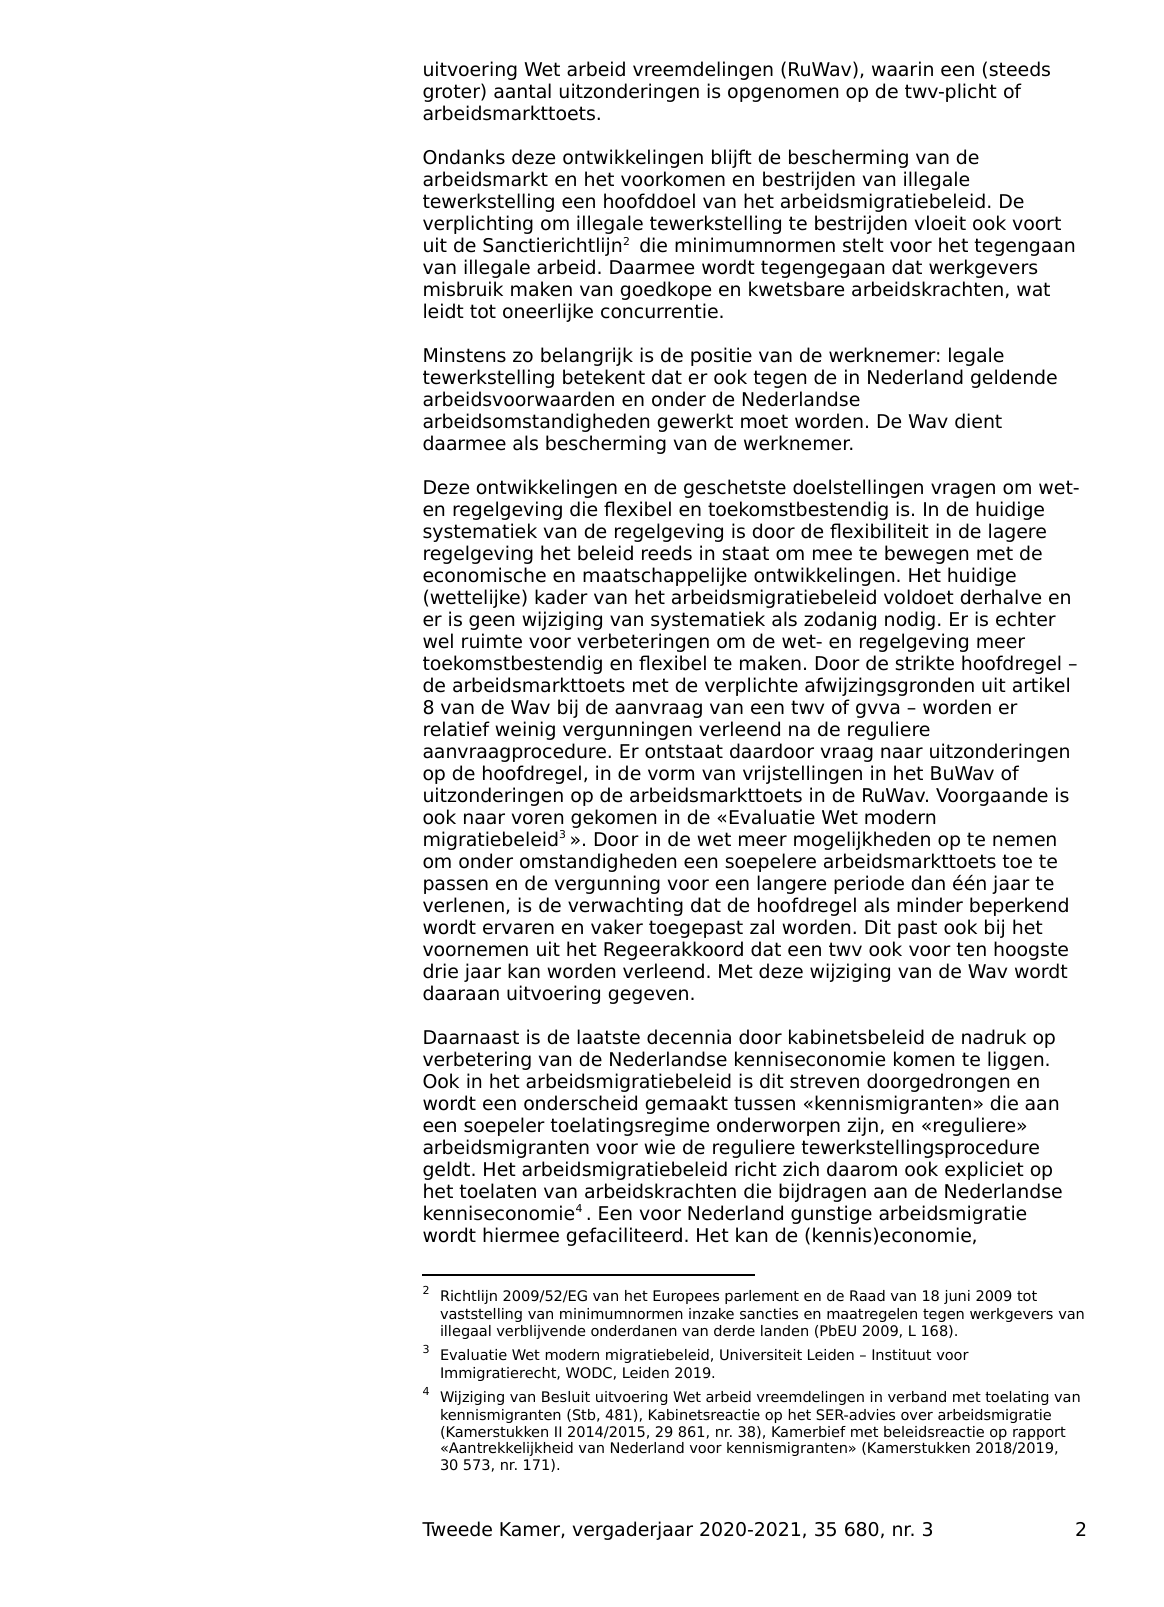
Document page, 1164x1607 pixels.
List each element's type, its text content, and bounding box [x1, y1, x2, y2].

text Richtlijn 2009/52/EG van het Europees parlement en de Raad van 18 juni 2009 tot vaststelling van minimumnormen inzake sancties en maatregelen tegen werkgevers van illegaal verblijvende onderdanen van derde landen (PbEU 2009, L 168). [422, 1284, 1087, 1340]
text Ondanks deze ontwikkelingen blijft de bescherming van de arbeidsmarkt en het voorkomen en bestrijden van illegale tewerkstelling een hoofddoel van het arbeidsmigratiebeleid. De verplichting om illegale tewerkstelling te bestrijden vloeit ook voort uit de Sanctierichtlijn die minimumnormen stelt voor het tegengaan van illegale arbeid. Daarmee wordt tegengegaan dat werkgevers misbruik maken van goedkope en kwetsbare arbeidskrachten, wat leidt tot oneerlijke concurrentie. [422, 147, 1087, 323]
text Evaluatie Wet modern migratiebeleid, Universiteit Leiden – Instituut voor Immigratierecht, WODC, Leiden 2019. [422, 1343, 1087, 1382]
text Minstens zo belangrijk is de positie van de werknemer: legale tewerkstelling betekent dat er ook tegen de in Nederland geldende arbeidsvoorwaarden en onder de Nederlandse arbeidsomstandigheden gewerkt moet worden. De Wav dient daarmee als bescherming van de werknemer. [422, 345, 1087, 455]
text uitvoering Wet arbeid vreemdelingen (RuWav), waarin een (steeds groter) aantal uitzonderingen is opgenomen op de twv-plicht of arbeidsmarkttoets. [422, 59, 1087, 125]
text Wijziging van Besluit uitvoering Wet arbeid vreemdelingen in verband met toelating van kennismigranten (Stb, 481), Kabinetsreactie op het SER-advies over arbeidsmigratie (Kamerstukken II 2014/2015, 29 861, nr. 38), Kamerbief met beleidsreactie op rapport «Aantrekkelijkheid van Nederland voor kennismigranten» (Kamerstukken 2018/2019, 30 573, nr. 171). [422, 1385, 1087, 1474]
text Daarnaast is de laatste decennia door kabinetsbeleid de nadruk op verbetering van de Nederlandse kenniseconomie komen te liggen. Ook in het arbeidsmigratiebeleid is dit streven doorgedrongen en wordt een onderscheid gemaakt tussen «kennismigranten» die aan een soepeler toelatingsregime onderworpen zijn, en «reguliere» arbeidsmigranten voor wie de reguliere tewerkstellingsprocedure geldt. Het arbeidsmigratiebeleid richt zich daarom ook expliciet op het toelaten van arbeidskrachten die bijdragen aan de Nederlandse kenniseconomie. Een voor Nederland gunstige arbeidsmigratie wordt hiermee gefaciliteerd. Het kan de (kennis)economie, [422, 1027, 1087, 1247]
text Deze ontwikkelingen en de geschetste doelstellingen vragen om wet- en regelgeving die flexibel en toekomstbestendig is. In de huidige systematiek van de regelgeving is door de flexibiliteit in de lagere regelgeving het beleid reeds in staat om mee te bewegen met de economische en maatschappelijke ontwikkelingen. Het huidige (wettelijke) kader van het arbeidsmigratiebeleid voldoet derhalve en er is geen wijziging van systematiek als zodanig nodig. Er is echter wel ruimte voor verbeteringen om de wet- en regelgeving meer toekomstbestendig en flexibel te maken. Door de strikte hoofdregel – de arbeidsmarkttoets met de verplichte afwijzingsgronden uit artikel 8 van de Wav bij de aanvraag van een twv of gvva – worden er relatief weinig vergunningen verleend na de reguliere aanvraagprocedure. Er ontstaat daardoor vraag naar uitzonderingen op de hoofdregel, in de vorm van vrijstellingen in het BuWav of uitzonderingen op de arbeidsmarkttoets in de RuWav. Voorgaande is ook naar voren gekomen in de «Evaluatie Wet modern migratiebeleid». Door in de wet meer mogelijkheden op te nemen om onder omstandigheden een soepelere arbeidsmarkttoets toe te passen en de vergunning voor een langere periode dan één jaar te verlenen, is de verwachting dat de hoofdregel als minder beperkend wordt ervaren en vaker toegepast zal worden. Dit past ook bij het voornemen uit het Regeerakkoord dat een twv ook voor ten hoogste drie jaar kan worden verleend. Met deze wijziging van de Wav wordt daaraan uitvoering gegeven. [422, 477, 1087, 1005]
